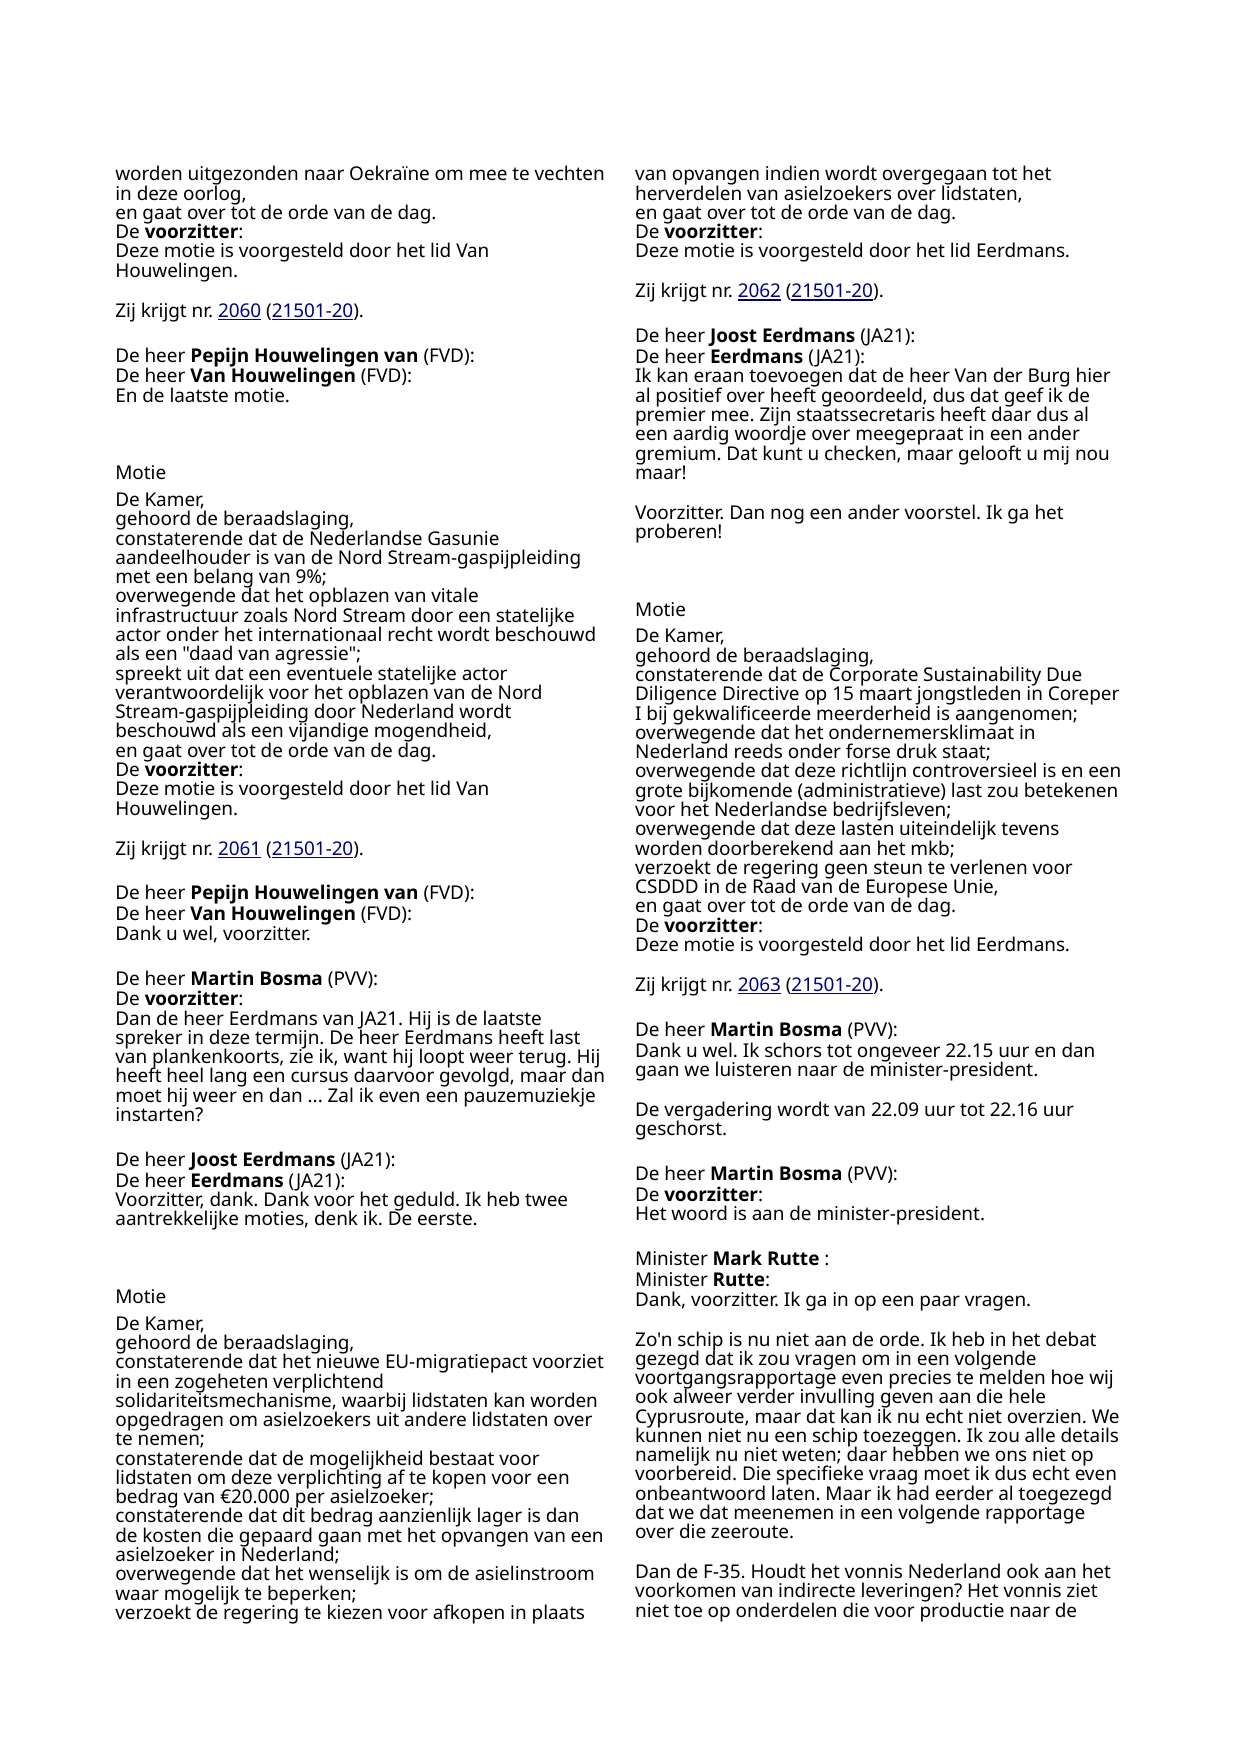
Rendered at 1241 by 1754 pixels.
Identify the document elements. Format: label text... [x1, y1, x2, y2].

text De heer Pepijn Houwelingen van (FVD): [115, 342, 605, 367]
text constaterende dat de Corporate Sustainability Due Diligence Directive op 15 maart jongstleden in Coreper I bij gekwalificeerde meerderheid is aangenomen; [635, 666, 1125, 724]
text Voorzitter, dank. Dank voor het geduld. Ik heb twee aantrekkelijke moties, denk ik. De eerste. [115, 1191, 605, 1230]
text constaterende dat dit bedrag aanzienlijk lager is dan de kosten die gepaard gaan met het opvangen van een asielzoeker in Nederland; [115, 1507, 605, 1565]
text constaterende dat de Nederlandse Gasunie aandeelhouder is van de Nord Stream-gaspijpleiding met een belang van 9%; [115, 530, 605, 587]
text van opvangen indien wordt overgegaan tot het herverdelen van asielzoekers over lidstaten, [635, 165, 1125, 204]
text en gaat over tot de orde van de dag. [635, 897, 1125, 917]
text Minister Mark Rutte : [635, 1246, 1125, 1271]
text worden uitgezonden naar Oekraïne om mee te vechten in deze oorlog, [115, 165, 605, 204]
text De heer Martin Bosma (PVV): [635, 1016, 1125, 1042]
text constaterende dat het nieuwe EU-migratiepact voorziet in een zogeheten verplichtend solidariteitsmechanisme, waarbij lidstaten kan worden opgedragen om asielzoekers uit andere lidstaten over te nemen; [115, 1353, 605, 1450]
text De heer Pepijn Houwelingen van (FVD): [115, 879, 605, 905]
text Zij krijgt nr. 2062 (21501-20). [635, 282, 1125, 302]
text en gaat over tot de orde van de dag. [635, 204, 1125, 223]
text en gaat over tot de orde van de dag. [115, 204, 605, 223]
text spreekt uit dat een eventuele statelijke actor verantwoordelijk voor het opblazen van de Nord Stream-gaspijpleiding door Nederland wordt beschouwd als een vijandige mogendheid, [115, 664, 605, 742]
text De heer Martin Bosma (PVV): [635, 1160, 1125, 1186]
text Deze motie is voorgesteld door het lid Van Houwelingen. [115, 780, 605, 819]
text Voorzitter. Dan nog een ander voorstel. Ik ga het proberen! [635, 504, 1125, 542]
text De heer Van Houwelingen (FVD): [115, 367, 605, 387]
text Deze motie is voorgesteld door het lid Eerdmans. [635, 242, 1125, 262]
text gehoord de beraadslaging, [115, 510, 605, 530]
text Deze motie is voorgesteld door het lid Eerdmans. [635, 936, 1125, 955]
text De heer Van Houwelingen (FVD): [115, 905, 605, 924]
text overwegende dat het ondernemersklimaat in Nederland reeds onder forse druk staat; [635, 724, 1125, 762]
text Ik kan eraan toevoegen dat de heer Van der Burg hier al positief over heeft geoordeeld, dus dat geef ik de premier mee. Zijn staatssecretaris heeft daar dus al een aardig woordje over meegepraat in een ander gremium. Dat kunt u checken, maar gelooft u mij nou maar! [635, 367, 1125, 483]
text De voorzitter: [635, 917, 1125, 936]
text Zij krijgt nr. 2063 (21501-20). [635, 976, 1125, 995]
text De voorzitter: [635, 223, 1125, 242]
text De vergadering wordt van 22.09 uur tot 22.16 uur geschorst. [635, 1101, 1125, 1139]
text De heer Martin Bosma (PVV): [115, 965, 605, 990]
text Dank u wel, voorzitter. [115, 924, 605, 944]
text Zij krijgt nr. 2061 (21501-20). [115, 839, 605, 859]
text Zo'n schip is nu niet aan de orde. Ik heb in het debat gezegd dat ik zou vragen om in een volgende voortgangsrapportage even precies te melden hoe wij ook alweer verder invulling geven aan die hele Cyprusroute, maar dat kan ik nu echt niet overzien. We kunnen niet nu een schip toezeggen. Ik zou alle details namelijk nu niet weten; daar hebben we ons niet op voorbereid. Die specifieke vraag moet ik dus echt even onbeantwoord laten. Maar ik had eerder al toegezegd dat we dat meenemen in een volgende rapportage over die zeeroute. [635, 1331, 1125, 1542]
text overwegende dat deze richtlijn controversieel is en een grote bijkomende (administratieve) last zou betekenen voor het Nederlandse bedrijfsleven; [635, 762, 1125, 820]
text De voorzitter: [115, 223, 605, 242]
text verzoekt de regering te kiezen voor afkopen in plaats [115, 1604, 605, 1623]
text overwegende dat het wenselijk is om de asielinstroom waar mogelijk te beperken; [115, 1565, 605, 1604]
text Dan de heer Eerdmans van JA21. Hij is de laatste spreker in deze termijn. De heer Eerdmans heeft last van plankenkoorts, zie ik, want hij loopt weer terug. Hij heeft heel lang een cursus daarvoor gevolgd, maar dan moet hij weer en dan ... Zal ik even een pauzemuziekje instarten? [115, 1010, 605, 1125]
text Dank u wel. Ik schors tot ongeveer 22.15 uur en dan gaan we luisteren naar de minister-president. [635, 1042, 1125, 1080]
text De voorzitter: [115, 990, 605, 1010]
text constaterende dat de mogelijkheid bestaat voor lidstaten om deze verplichting af te kopen voor een bedrag van €20.000 per asielzoeker; [115, 1450, 605, 1507]
text Dan de F-35. Houdt het vonnis Nederland ook aan het voorkomen van indirecte leveringen? Het vonnis ziet niet toe op onderdelen die voor productie naar de [635, 1563, 1125, 1621]
text De heer Joost Eerdmans (JA21): [115, 1146, 605, 1172]
text En de laatste motie. [115, 387, 605, 406]
text De Kamer, [115, 1315, 605, 1334]
text verzoekt de regering geen steun te verlenen voor CSDDD in de Raad van de Europese Unie, [635, 859, 1125, 897]
text De voorzitter: [115, 761, 605, 780]
text Motie [115, 459, 605, 485]
text overwegende dat deze lasten uiteindelijk tevens worden doorberekend aan het mkb; [635, 820, 1125, 859]
text De heer Joost Eerdmans (JA21): [635, 322, 1125, 348]
text De heer Eerdmans (JA21): [115, 1172, 605, 1191]
text De voorzitter: [635, 1186, 1125, 1205]
text en gaat over tot de orde van de dag. [115, 742, 605, 761]
text De Kamer, [635, 627, 1125, 647]
text Dank, voorzitter. Ik ga in op een paar vragen. [635, 1291, 1125, 1310]
text Motie [635, 596, 1125, 622]
text De Kamer, [115, 491, 605, 510]
text Zij krijgt nr. 2060 (21501-20). [115, 302, 605, 321]
text gehoord de beraadslaging, [115, 1334, 605, 1353]
text Minister Rutte: [635, 1271, 1125, 1291]
text De heer Eerdmans (JA21): [635, 348, 1125, 367]
text overwegende dat het opblazen van vitale infrastructuur zoals Nord Stream door een statelijke actor onder het internationaal recht wordt beschouwd als een "daad van agressie"; [115, 587, 605, 664]
text gehoord de beraadslaging, [635, 647, 1125, 666]
text Deze motie is voorgesteld door het lid Van Houwelingen. [115, 242, 605, 281]
text Motie [115, 1283, 605, 1309]
text Het woord is aan de minister-president. [635, 1205, 1125, 1225]
